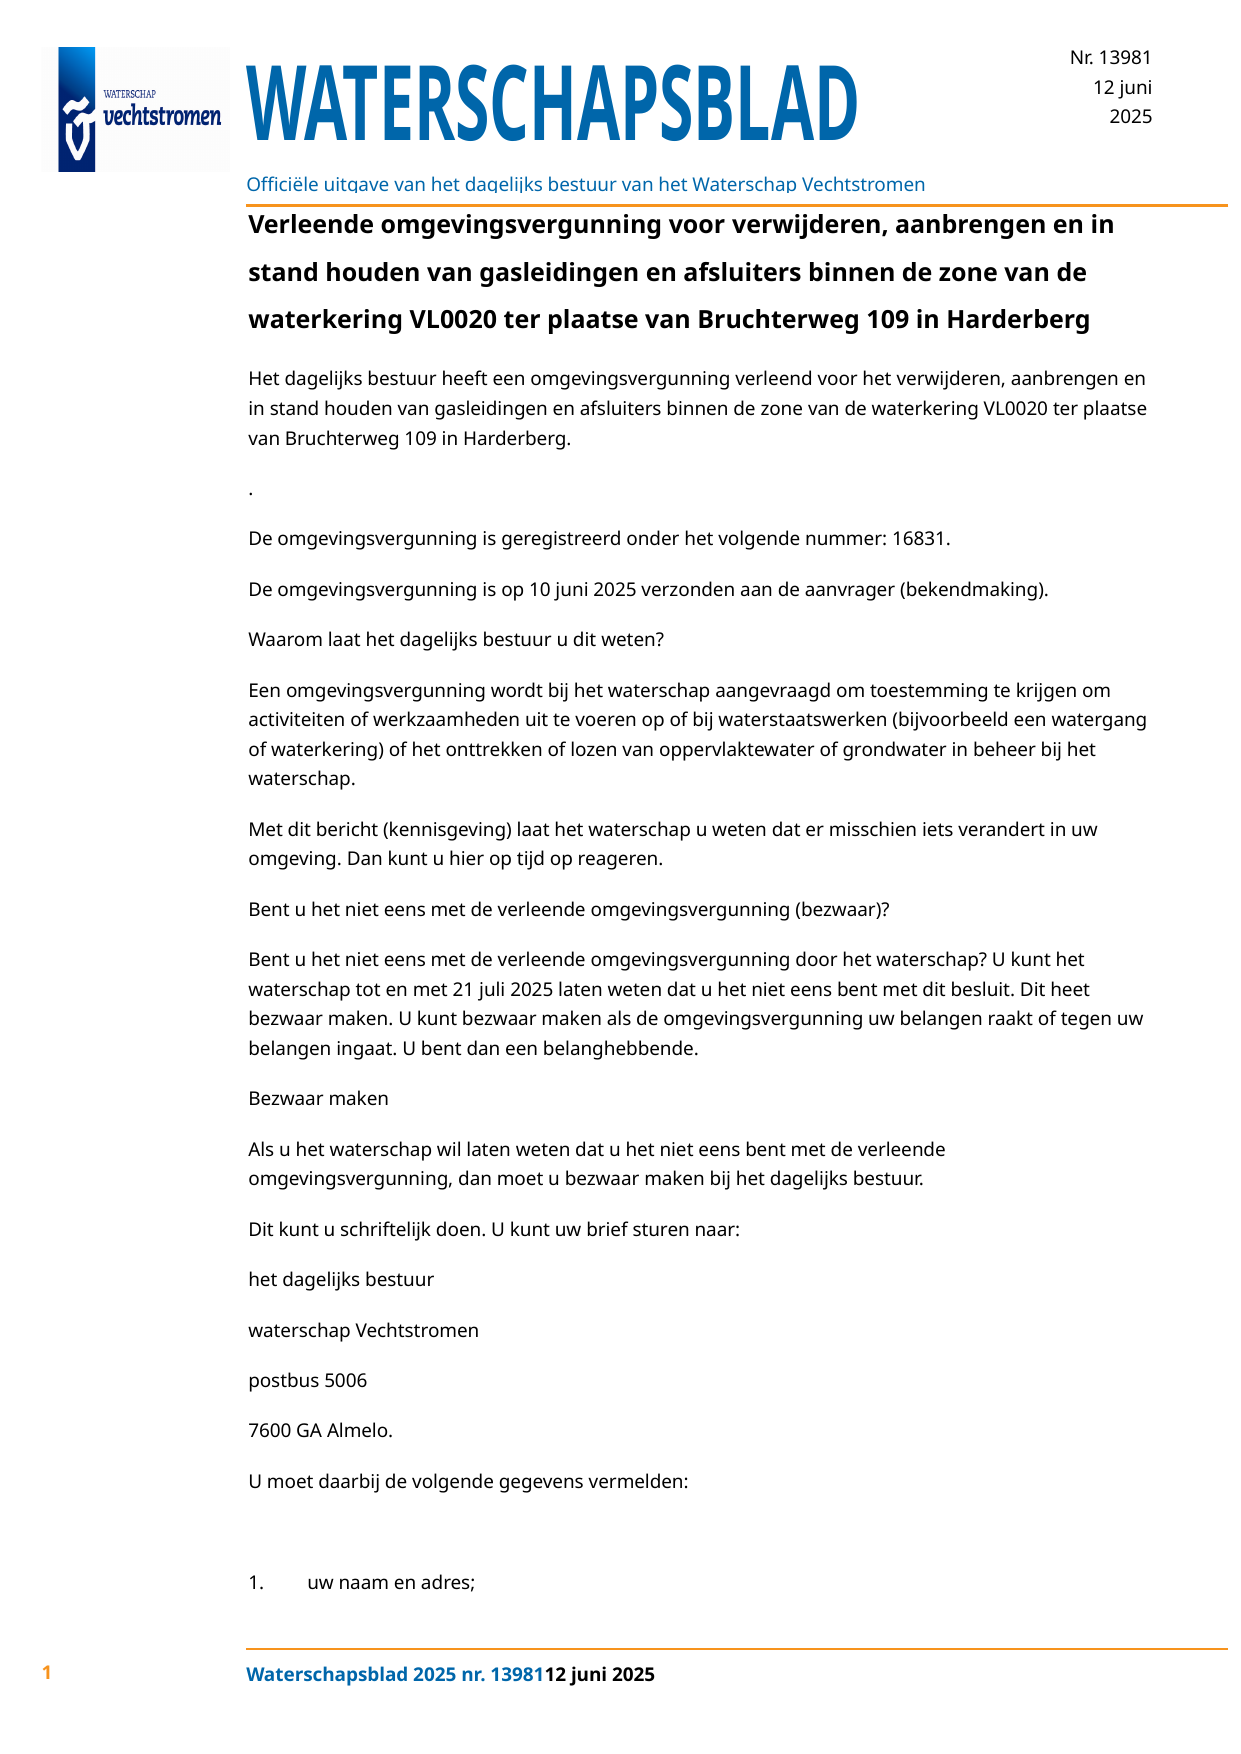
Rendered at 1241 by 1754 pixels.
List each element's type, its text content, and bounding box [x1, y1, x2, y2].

text 7600 GA Almelo. [248, 1418, 1152, 1443]
text Met dit bericht (kennisgeving) laat het waterschap u weten dat er misschien iets verandert in uw omgeving. Dan kunt u hier op tijd op reageren. [248, 816, 1152, 871]
text Als u het waterschap wil laten weten dat u het niet eens bent met de verleende omgevingsvergunning, dan moet u bezwaar maken bij het dagelijks bestuur. [248, 1136, 1152, 1191]
list uw naam en adres; [248, 1569, 1152, 1594]
text De omgevingsvergunning is op 10 juni 2025 verzonden aan de aanvrager (bekendmaking). [248, 576, 1152, 602]
text Bent u het niet eens met de verleende omgevingsvergunning (bezwaar)? [248, 896, 1152, 922]
text Het dagelijks bestuur heeft een omgevingsvergunning verleend voor het verwijderen, aanbrengen en in stand houden van gasleidingen en afsluiters binnen de zone van de waterkering VL0020 ter plaatse van Bruchterweg 109 in Harderberg. [248, 366, 1152, 450]
text waterschap Vechtstromen [248, 1317, 1152, 1342]
text Bent u het niet eens met de verleende omgevingsvergunning door het waterschap? U kunt het waterschap tot en met 21 juli 2025 laten weten dat u het niet eens bent met dit besluit. Dit heet bezwaar maken. U kunt bezwaar maken als de omgevingsvergunning uw belangen raakt of tegen uw belangen ingaat. U bent dan een belanghebbende. [248, 946, 1152, 1061]
text het dagelijks bestuur [248, 1266, 1152, 1292]
text Waarom laat het dagelijks bestuur u dit weten? [248, 626, 1152, 652]
text postbus 5006 [248, 1367, 1152, 1393]
text Een omgevingsvergunning wordt bij het waterschap aangevraagd om toestemming te krijgen om activiteiten of werkzaamheden uit te voeren op of bij waterstaatswerken (bijvoorbeeld een watergang of waterkering) of het onttrekken of lozen van oppervlaktewater of grondwater in beheer bij het waterschap. [248, 677, 1152, 791]
text Bezwaar maken [248, 1086, 1152, 1111]
text Verleende omgevingsvergunning voor verwijderen, aanbrengen en in stand houden van gasleidingen en afsluiters binnen de zone van de waterkering VL0020 ter plaatse van Bruchterweg 109 in Harderberg [248, 207, 1152, 336]
text De omgevingsvergunning is geregistreerd onder het volgende nummer: 16831. [248, 526, 1152, 551]
picture [41, 47, 231, 172]
text U moet daarbij de volgende gegevens vermelden: [248, 1468, 1152, 1494]
text . [248, 475, 1152, 501]
text Dit kunt u schriftelijk doen. U kunt uw brief sturen naar: [248, 1216, 1152, 1242]
